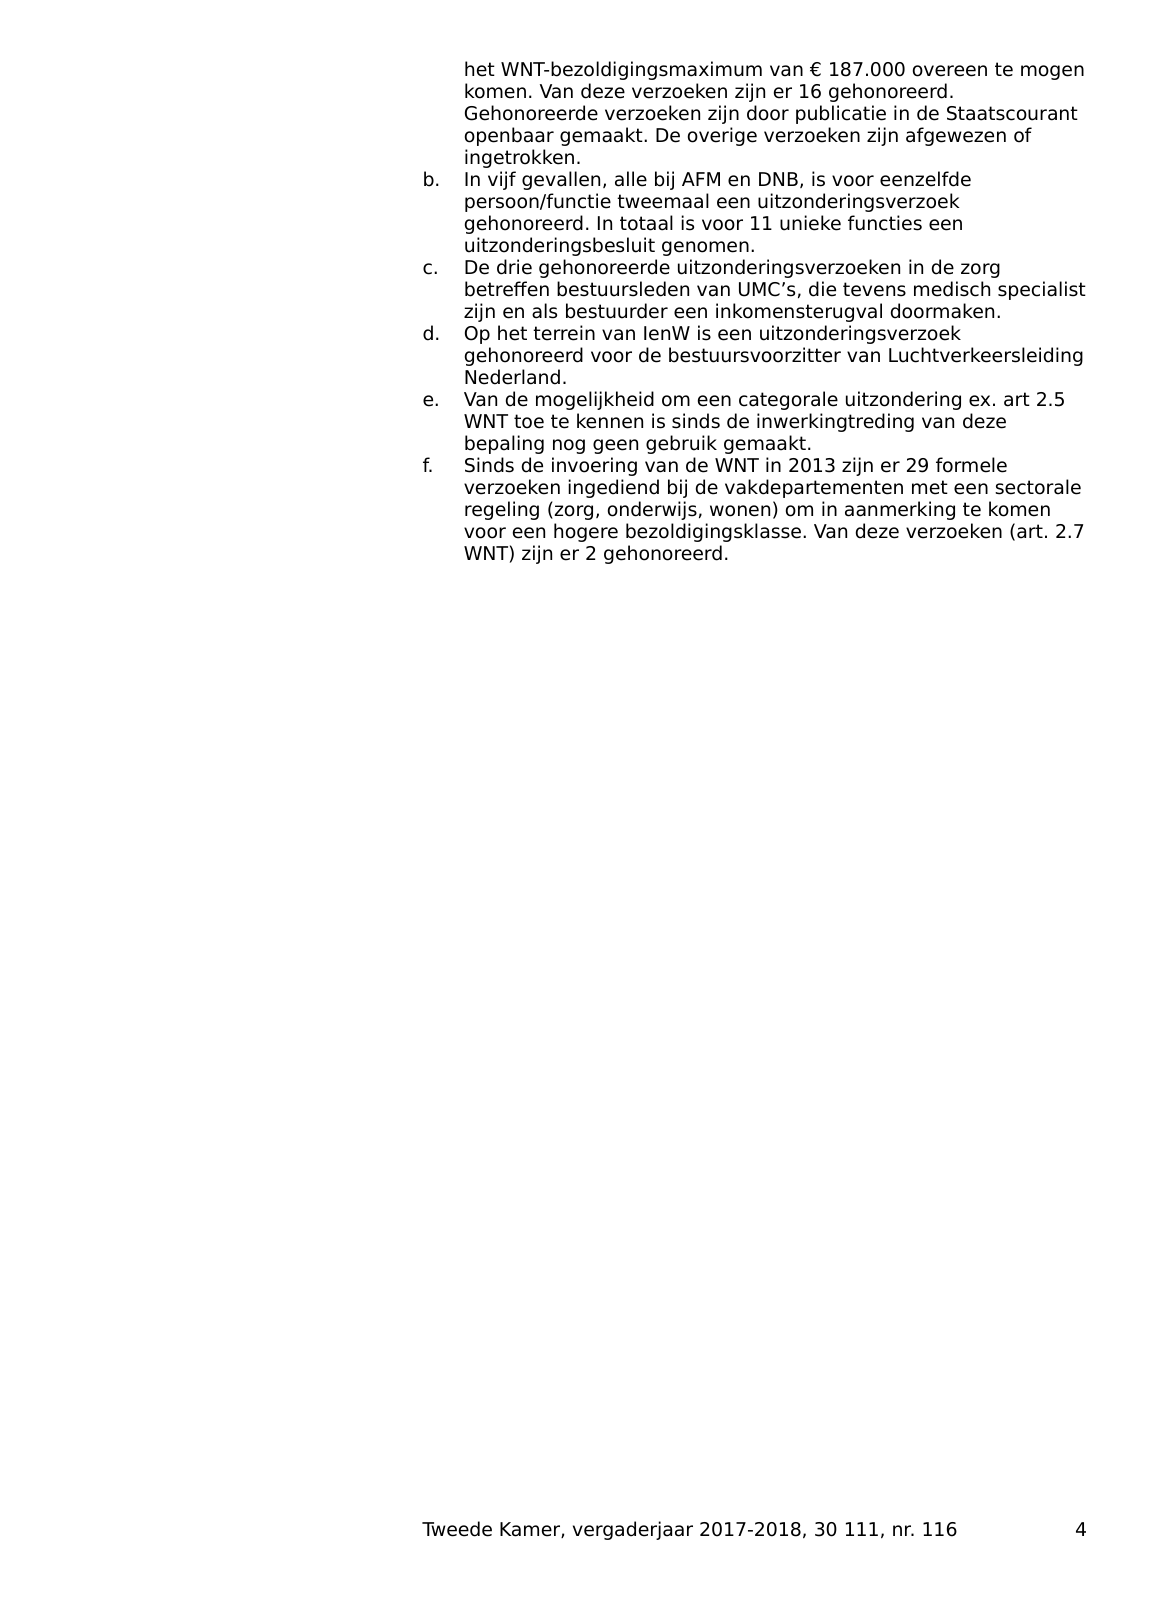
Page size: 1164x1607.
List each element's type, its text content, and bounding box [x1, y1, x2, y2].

text e. Van de mogelijkheid om een categorale uitzondering ex. art 2.5 WNT toe te kennen is sinds de inwerkingtreding van deze bepaling nog geen gebruik gemaakt. [422, 389, 1087, 455]
text d. Op het terrein van IenW is een uitzonderingsverzoek gehonoreerd voor de bestuursvoorzitter van Luchtverkeersleiding Nederland. [422, 323, 1087, 389]
text b. In vijf gevallen, alle bij AFM en DNB, is voor eenzelfde persoon/functie tweemaal een uitzonderingsverzoek gehonoreerd. In totaal is voor 11 unieke functies een uitzonderingsbesluit genomen. [422, 169, 1087, 257]
text het WNT-bezoldigingsmaximum van € 187.000 overeen te mogen komen. Van deze verzoeken zijn er 16 gehonoreerd. Gehonoreerde verzoeken zijn door publicatie in de Staatscourant openbaar gemaakt. De overige verzoeken zijn afgewezen of ingetrokken. [422, 59, 1087, 169]
text f. Sinds de invoering van de WNT in 2013 zijn er 29 formele verzoeken ingediend bij de vakdepartementen met een sectorale regeling (zorg, onderwijs, wonen) om in aanmerking te komen voor een hogere bezoldigingsklasse. Van deze verzoeken (art. 2.7 WNT) zijn er 2 gehonoreerd. [422, 455, 1087, 564]
text c. De drie gehonoreerde uitzonderingsverzoeken in de zorg betreffen bestuursleden van UMC’s, die tevens medisch specialist zijn en als bestuurder een inkomensterugval doormaken. [422, 257, 1087, 323]
